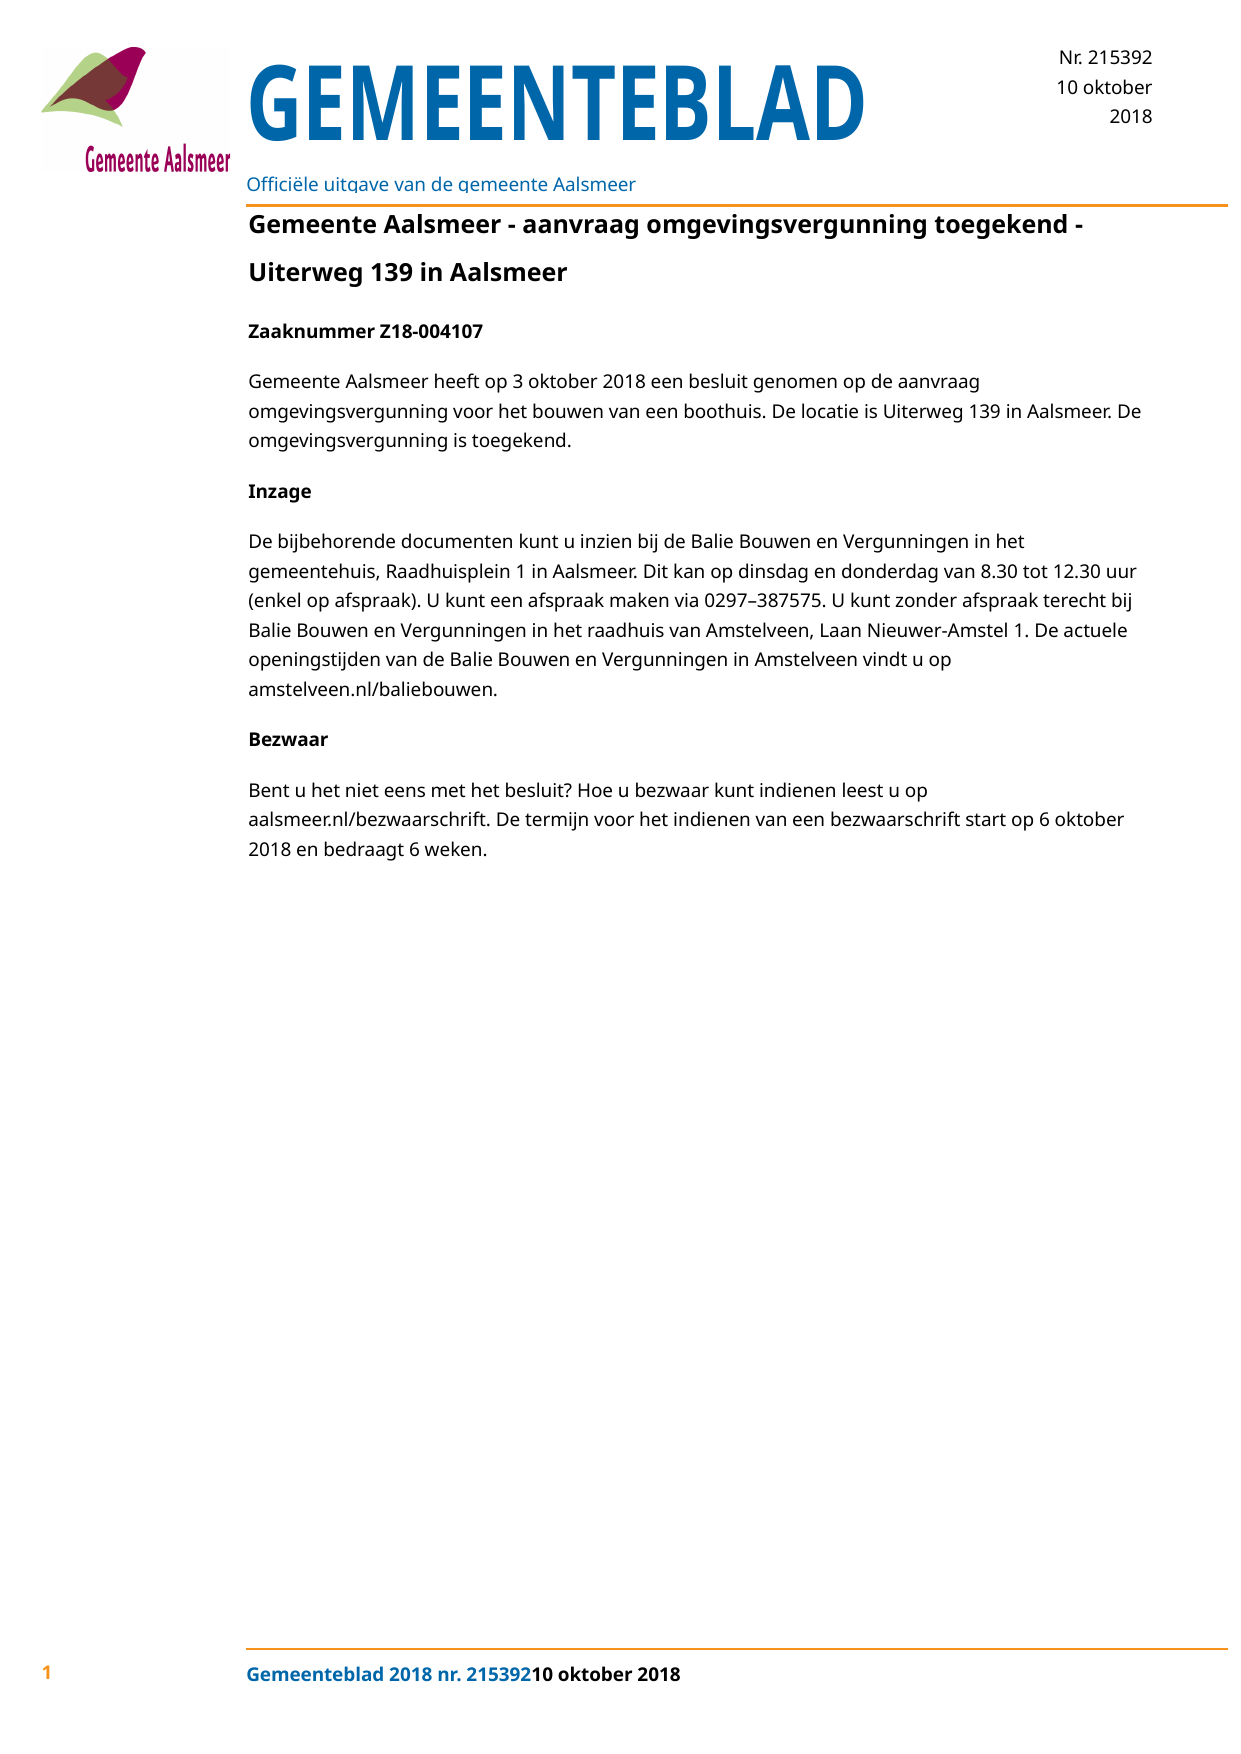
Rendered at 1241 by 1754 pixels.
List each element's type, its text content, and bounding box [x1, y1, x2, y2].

text Gemeente Aalsmeer heeft op 3 oktober 2018 een besluit genomen op de aanvraag omgevingsvergunning voor het bouwen van een boothuis. De locatie is Uiterweg 139 in Aalsmeer. De omgevingsvergunning is toegekend. [248, 368, 1152, 453]
text De bijbehorende documenten kunt u inzien bij de Balie Bouwen en Vergunningen in het gemeentehuis, Raadhuisplein 1 in Aalsmeer. Dit kan op dinsdag en donderdag van 8.30 tot 12.30 uur (enkel op afspraak). U kunt een afspraak maken via 0297–387575. U kunt zonder afspraak terecht bij Balie Bouwen en Vergunningen in het raadhuis van Amstelveen, Laan Nieuwer-Amstel 1. De actuele openingstijden van de Balie Bouwen en Vergunningen in Amstelveen vindt u op amstelveen.nl/baliebouwen. [248, 528, 1152, 702]
text Zaaknummer Z18-004107 [248, 318, 1152, 344]
text Bent u het niet eens met het besluit? Hoe u bezwaar kunt indienen leest u op aalsmeer.nl/bezwaarschrift. De termijn voor het indienen van een bezwaarschrift start op 6 oktober 2018 en bedraagt 6 weken. [248, 777, 1152, 862]
text Gemeente Aalsmeer - aanvraag omgevingsvergunning toegekend - Uiterweg 139 in Aalsmeer [248, 207, 1152, 288]
picture [41, 47, 231, 172]
text Inzage [248, 478, 1152, 504]
text Bezwaar [248, 727, 1152, 752]
